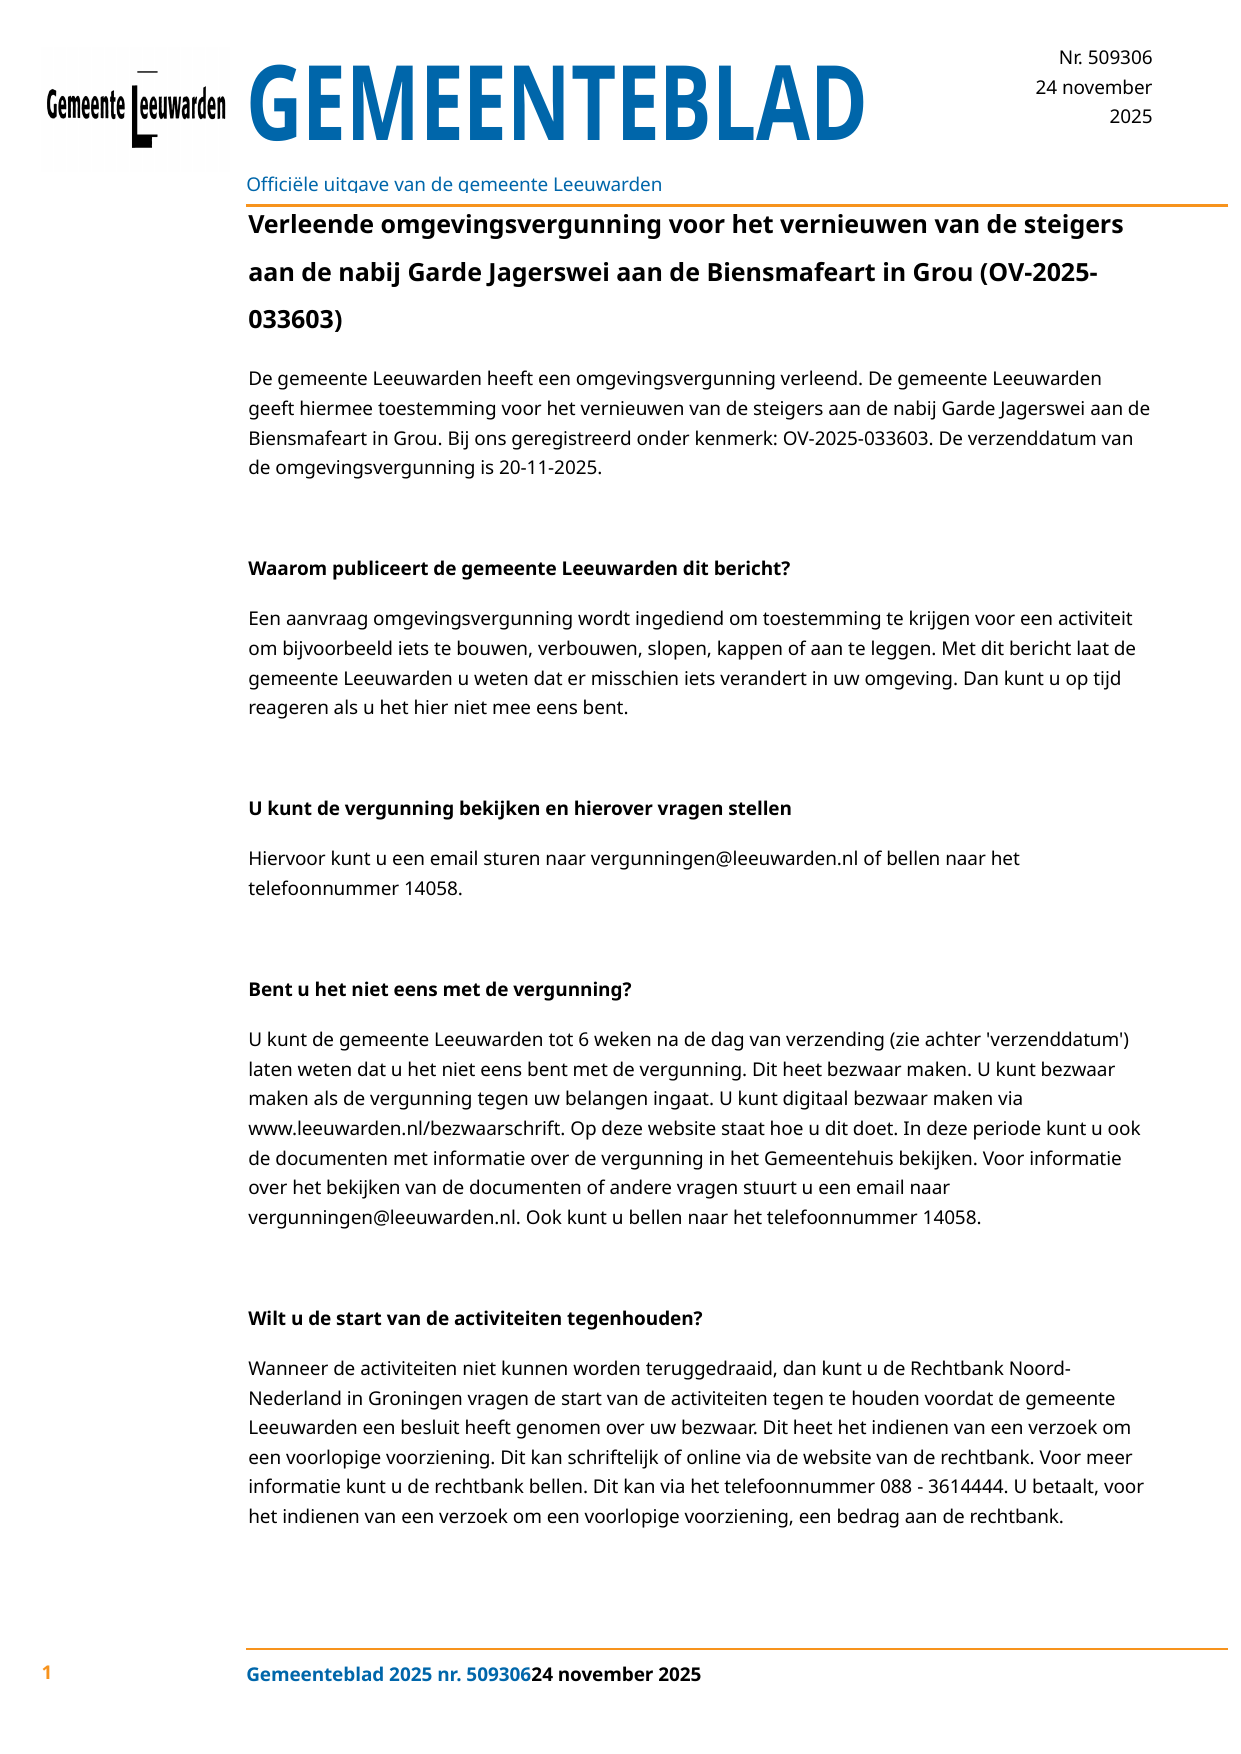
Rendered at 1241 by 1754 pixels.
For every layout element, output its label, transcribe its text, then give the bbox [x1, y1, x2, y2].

text De gemeente Leeuwarden heeft een omgevingsvergunning verleend. De gemeente Leeuwarden geeft hiermee toestemming voor het vernieuwen van de steigers aan de nabij Garde Jagerswei aan de Biensmafeart in Grou. Bij ons geregistreerd onder kenmerk: OV-2025-033603. De verzenddatum van de omgevingsvergunning is 20-11-2025. [248, 366, 1152, 480]
text U kunt de vergunning bekijken en hierover vragen stellen [248, 795, 1152, 821]
text Wilt u de start van de activiteiten tegenhouden? [248, 1305, 1152, 1330]
text Een aanvraag omgevingsvergunning wordt ingediend om toestemming te krijgen voor een activiteit om bijvoorbeeld iets te bouwen, verbouwen, slopen, kappen of aan te leggen. Met dit bericht laat de gemeente Leeuwarden u weten dat er misschien iets verandert in uw omgeving. Dan kunt u op tijd reageren als u het hier niet mee eens bent. [248, 606, 1152, 720]
text Waarom publiceert de gemeente Leeuwarden dit bericht? [248, 555, 1152, 581]
picture [41, 47, 231, 172]
text U kunt de gemeente Leeuwarden tot 6 weken na de dag van verzending (zie achter 'verzenddatum') laten weten dat u het niet eens bent met de vergunning. Dit heet bezwaar maken. U kunt bezwaar maken als de vergunning tegen uw belangen ingaat. U kunt digitaal bezwaar maken via www.leeuwarden.nl/bezwaarschrift. Op deze website staat hoe u dit doet. In deze periode kunt u ook de documenten met informatie over de vergunning in het Gemeentehuis bekijken. Voor informatie over het bekijken van de documenten of andere vragen stuurt u een email naar vergunningen@leeuwarden.nl. Ook kunt u bellen naar het telefoonnummer 14058. [248, 1026, 1152, 1229]
text Hiervoor kunt u een email sturen naar vergunningen@leeuwarden.nl of bellen naar het telefoonnummer 14058. [248, 846, 1152, 901]
text Wanneer de activiteiten niet kunnen worden teruggedraaid, dan kunt u de Rechtbank Noord-Nederland in Groningen vragen de start van de activiteiten tegen te houden voordat de gemeente Leeuwarden een besluit heeft genomen over uw bezwaar. Dit heet het indienen van een verzoek om een voorlopige voorziening. Dit kan schriftelijk of online via de website van de rechtbank. Voor meer informatie kunt u de rechtbank bellen. Dit kan via het telefoonnummer 088 - 3614444. U betaalt, voor het indienen van een verzoek om een voorlopige voorziening, een bedrag aan de rechtbank. [248, 1355, 1152, 1529]
text Bent u het niet eens met de vergunning? [248, 976, 1152, 1002]
text Verleende omgevingsvergunning voor het vernieuwen van de steigers aan de nabij Garde Jagerswei aan de Biensmafeart in Grou (OV-2025-033603) [248, 207, 1152, 336]
